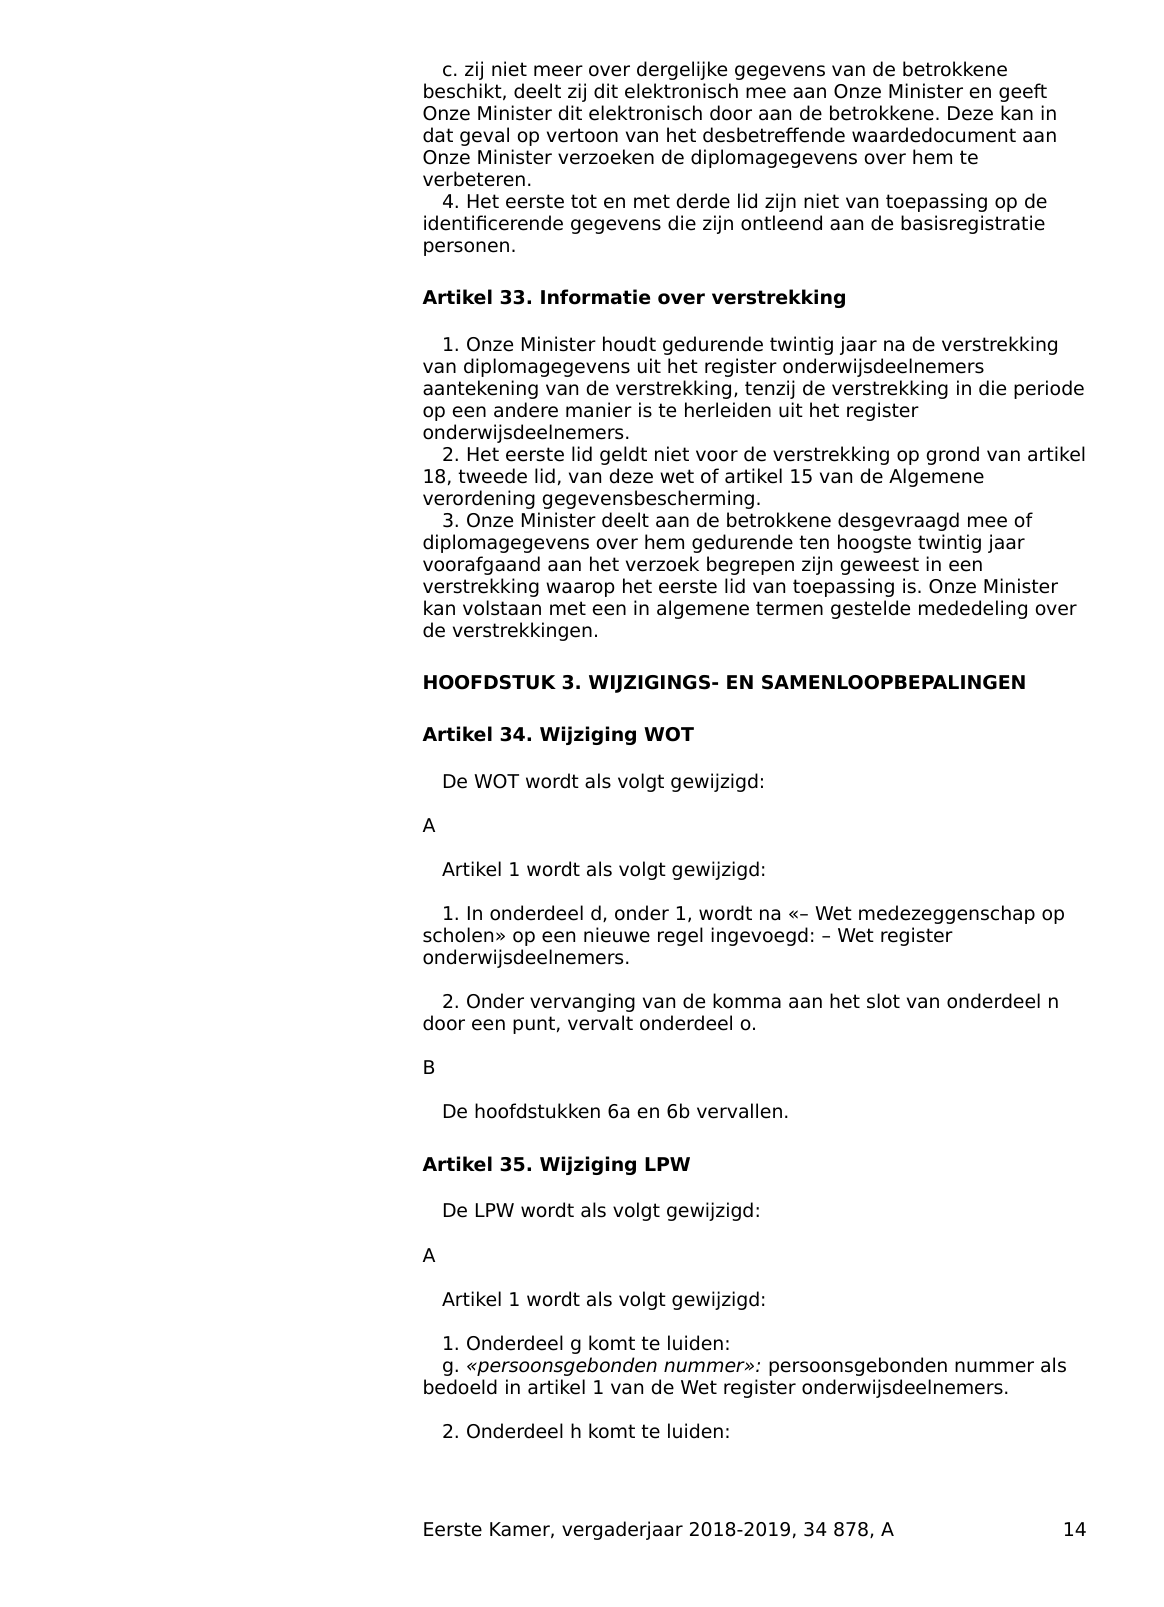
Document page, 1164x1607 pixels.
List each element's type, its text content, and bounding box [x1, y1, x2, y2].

text De WOT wordt als volgt gewijzigd: [422, 771, 1087, 792]
text 2. Onderdeel h komt te luiden: [422, 1421, 1087, 1443]
subtitle Artikel 34. Wijziging WOT [422, 723, 1087, 746]
text 4. Het eerste tot en met derde lid zijn niet van toepassing op de identificerende gegevens die zijn ontleend aan de basisregistratie personen. [422, 191, 1087, 257]
text c. zij niet meer over dergelijke gegevens van de betrokkene beschikt, deelt zij dit elektronisch mee aan Onze Minister en geeft Onze Minister dit elektronisch door aan de betrokkene. Deze kan in dat geval op vertoon van het desbetreffende waardedocument aan Onze Minister verzoeken de diplomagegevens over hem te verbeteren. [422, 59, 1087, 191]
subtitle Artikel 33. Informatie over verstrekking [422, 287, 1087, 309]
subtitle Artikel 35. Wijziging LPW [422, 1153, 1087, 1175]
text 3. Onze Minister deelt aan de betrokkene desgevraagd mee of diplomagegevens over hem gedurende ten hoogste twintig jaar voorafgaand aan het verzoek begrepen zijn geweest in een verstrekking waarop het eerste lid van toepassing is. Onze Minister kan volstaan met een in algemene termen gestelde mededeling over de verstrekkingen. [422, 510, 1087, 642]
text 1. Onderdeel g komt te luiden: [422, 1333, 1087, 1355]
text 2. Het eerste lid geldt niet voor de verstrekking op grond van artikel 18, tweede lid, van deze wet of artikel 15 van de Algemene verordening gegevensbescherming. [422, 444, 1087, 510]
subtitle HOOFDSTUK 3. WIJZIGINGS- EN SAMENLOOPBEPALINGEN [422, 672, 1087, 693]
text B [422, 1057, 1087, 1079]
text A [422, 1244, 1087, 1267]
text 1. In onderdeel d, onder 1, wordt na «– Wet medezeggenschap op scholen» op een nieuwe regel ingevoegd: – Wet register onderwijsdeelnemers. [422, 903, 1087, 969]
text Artikel 1 wordt als volgt gewijzigd: [422, 1289, 1087, 1311]
text 1. Onze Minister houdt gedurende twintig jaar na de verstrekking van diplomagegevens uit het register onderwijsdeelnemers aantekening van de verstrekking, tenzij de verstrekking in die periode op een andere manier is te herleiden uit het register onderwijsdeelnemers. [422, 334, 1087, 444]
text De LPW wordt als volgt gewijzigd: [422, 1200, 1087, 1222]
text 2. Onder vervanging van de komma aan het slot van onderdeel n door een punt, vervalt onderdeel o. [422, 991, 1087, 1035]
text Artikel 1 wordt als volgt gewijzigd: [422, 859, 1087, 881]
text g. «persoonsgebonden nummer»: persoonsgebonden nummer als bedoeld in artikel 1 van de Wet register onderwijsdeelnemers. [422, 1355, 1087, 1399]
text De hoofdstukken 6a en 6b vervallen. [422, 1101, 1087, 1123]
text A [422, 815, 1087, 837]
